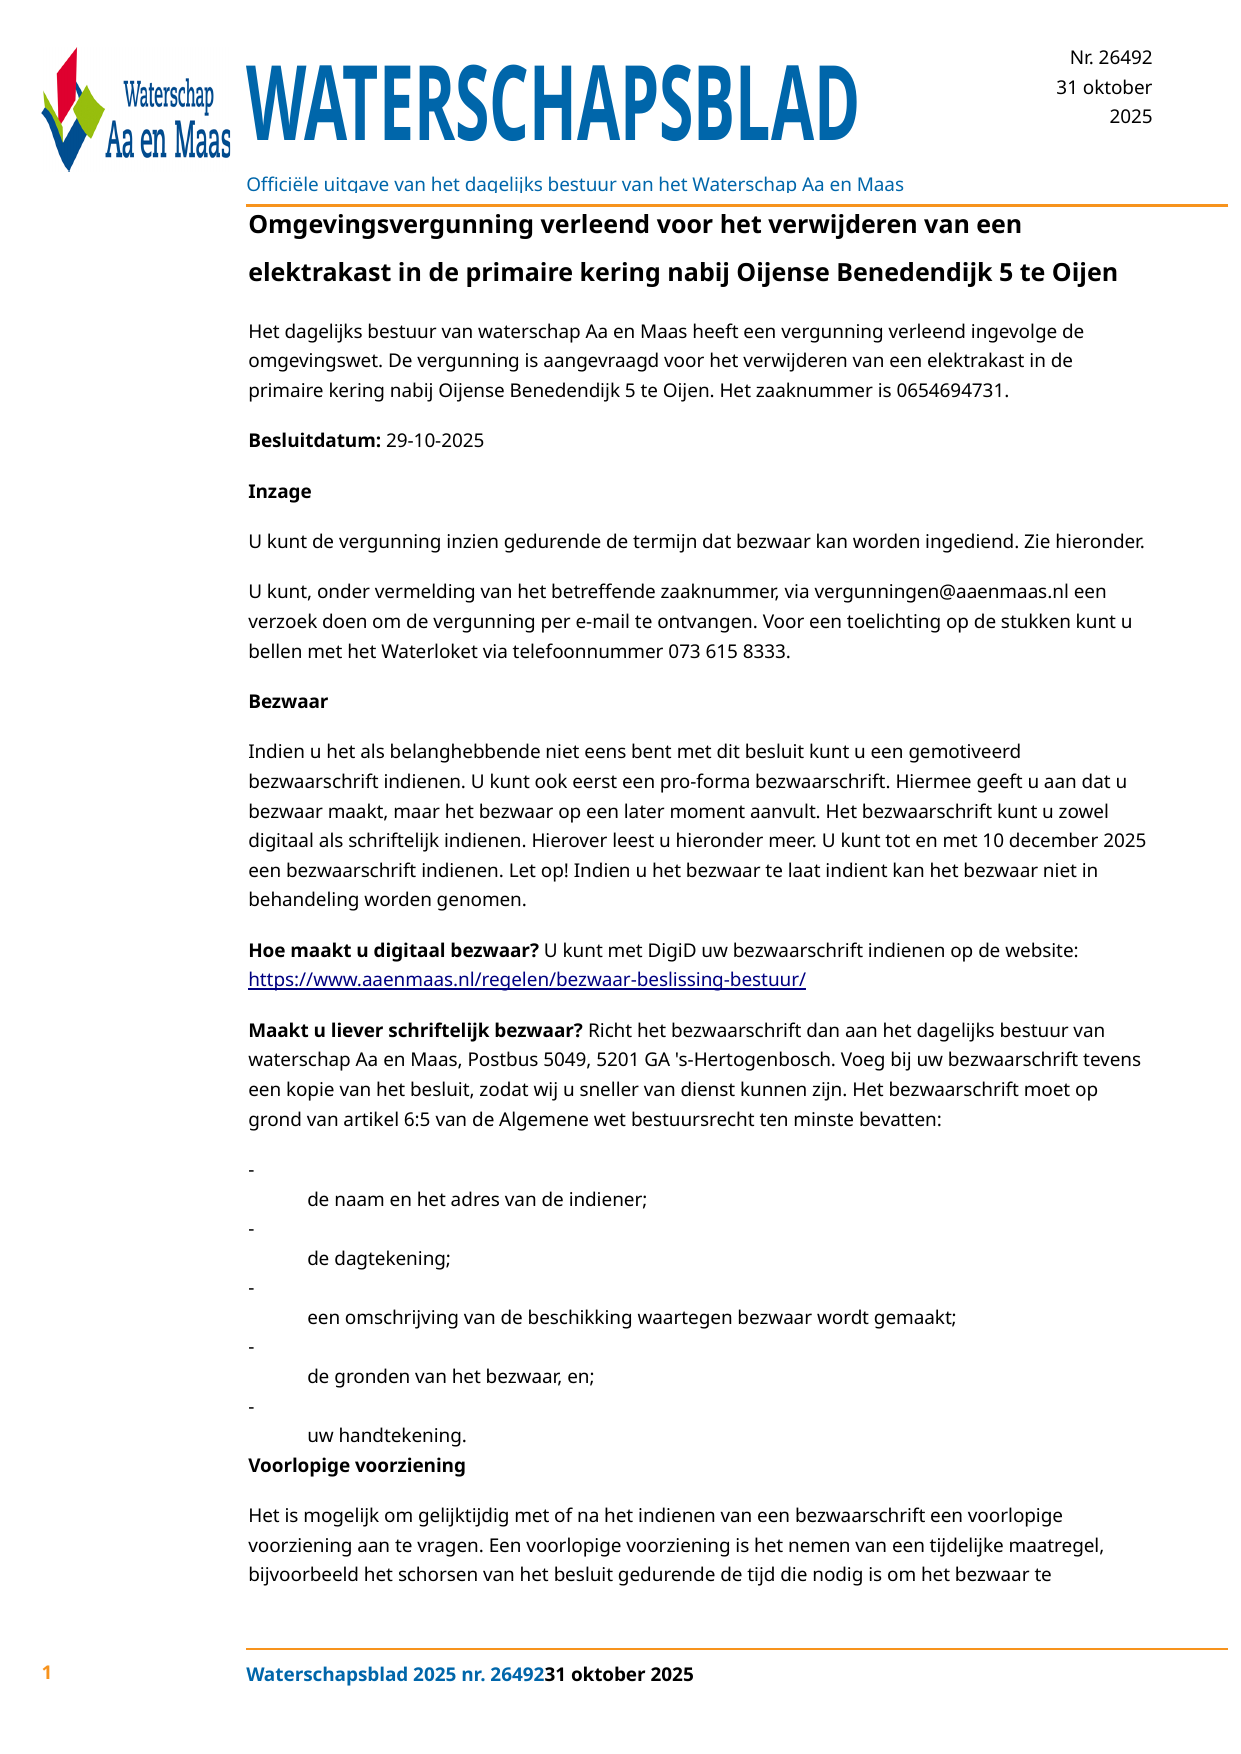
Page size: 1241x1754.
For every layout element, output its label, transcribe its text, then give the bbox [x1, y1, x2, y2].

list uw handtekening. [248, 1422, 1152, 1448]
text Het dagelijks bestuur van waterschap Aa en Maas heeft een vergunning verleend ingevolge de omgevingswet. De vergunning is aangevraagd voor het verwijderen van een elektrakast in de primaire kering nabij Oijense Benedendijk 5 te Oijen. Het zaaknummer is 0654694731. [248, 318, 1152, 403]
text Indien u het als belanghebbende niet eens bent met dit besluit kunt u een gemotiveerd bezwaarschrift indienen. U kunt ook eerst een pro-forma bezwaarschrift. Hiermee geeft u aan dat u bezwaar maakt, maar het bezwaar op een later moment aanvult. Het bezwaarschrift kunt u zowel digitaal als schriftelijk indienen. Hierover leest u hieronder meer. U kunt tot en met 10 december 2025 een bezwaarschrift indienen. Let op! Indien u het bezwaar te laat indient kan het bezwaar niet in behandeling worden genomen. [248, 739, 1152, 912]
text Inzage [248, 478, 1152, 504]
list de gronden van het bezwaar, en; [248, 1363, 1152, 1389]
list de dagtekening; [248, 1245, 1152, 1271]
list een omschrijving van de beschikking waartegen bezwaar wordt gemaakt; [248, 1304, 1152, 1330]
text Maakt u liever schriftelijk bezwaar? Richt het bezwaarschrift dan aan het dagelijks bestuur van waterschap Aa en Maas, Postbus 5049, 5201 GA 's-Hertogenbosch. Voeg bij uw bezwaarschrift tevens een kopie van het besluit, zodat wij u sneller van dienst kunnen zijn. Het bezwaarschrift moet op grond van artikel 6:5 van de Algemene wet bestuursrecht ten minste bevatten: [248, 1017, 1152, 1132]
list de naam en het adres van de indiener; [248, 1186, 1152, 1212]
text Besluitdatum: 29-10-2025 [248, 427, 1152, 453]
text U kunt, onder vermelding van het betreffende zaaknummer, via vergunningen@aaenmaas.nl een verzoek doen om de vergunning per e-mail te ontvangen. Voor een toelichting op de stukken kunt u bellen met het Waterloket via telefoonnummer 073 615 8333. [248, 579, 1152, 664]
text Het is mogelijk om gelijktijdig met of na het indienen van een bezwaarschrift een voorlopige voorziening aan te vragen. Een voorlopige voorziening is het nemen van een tijdelijke maatregel, bijvoorbeeld het schorsen van het besluit gedurende de tijd die nodig is om het bezwaar te [248, 1502, 1152, 1587]
picture [41, 47, 231, 172]
text Bezwaar [248, 688, 1152, 714]
text Voorlopige voorziening [248, 1452, 1152, 1478]
text Omgevingsvergunning verleend voor het verwijderen van een elektrakast in de primaire kering nabij Oijense Benedendijk 5 te Oijen [248, 207, 1152, 288]
text U kunt de vergunning inzien gedurende de termijn dat bezwaar kan worden ingediend. Zie hieronder. [248, 528, 1152, 554]
text Hoe maakt u digitaal bezwaar? U kunt met DigiD uw bezwaarschrift indienen op de website: https://www.aaenmaas.nl/regelen/bezwaar-beslissing-bestuur/ [248, 937, 1152, 992]
